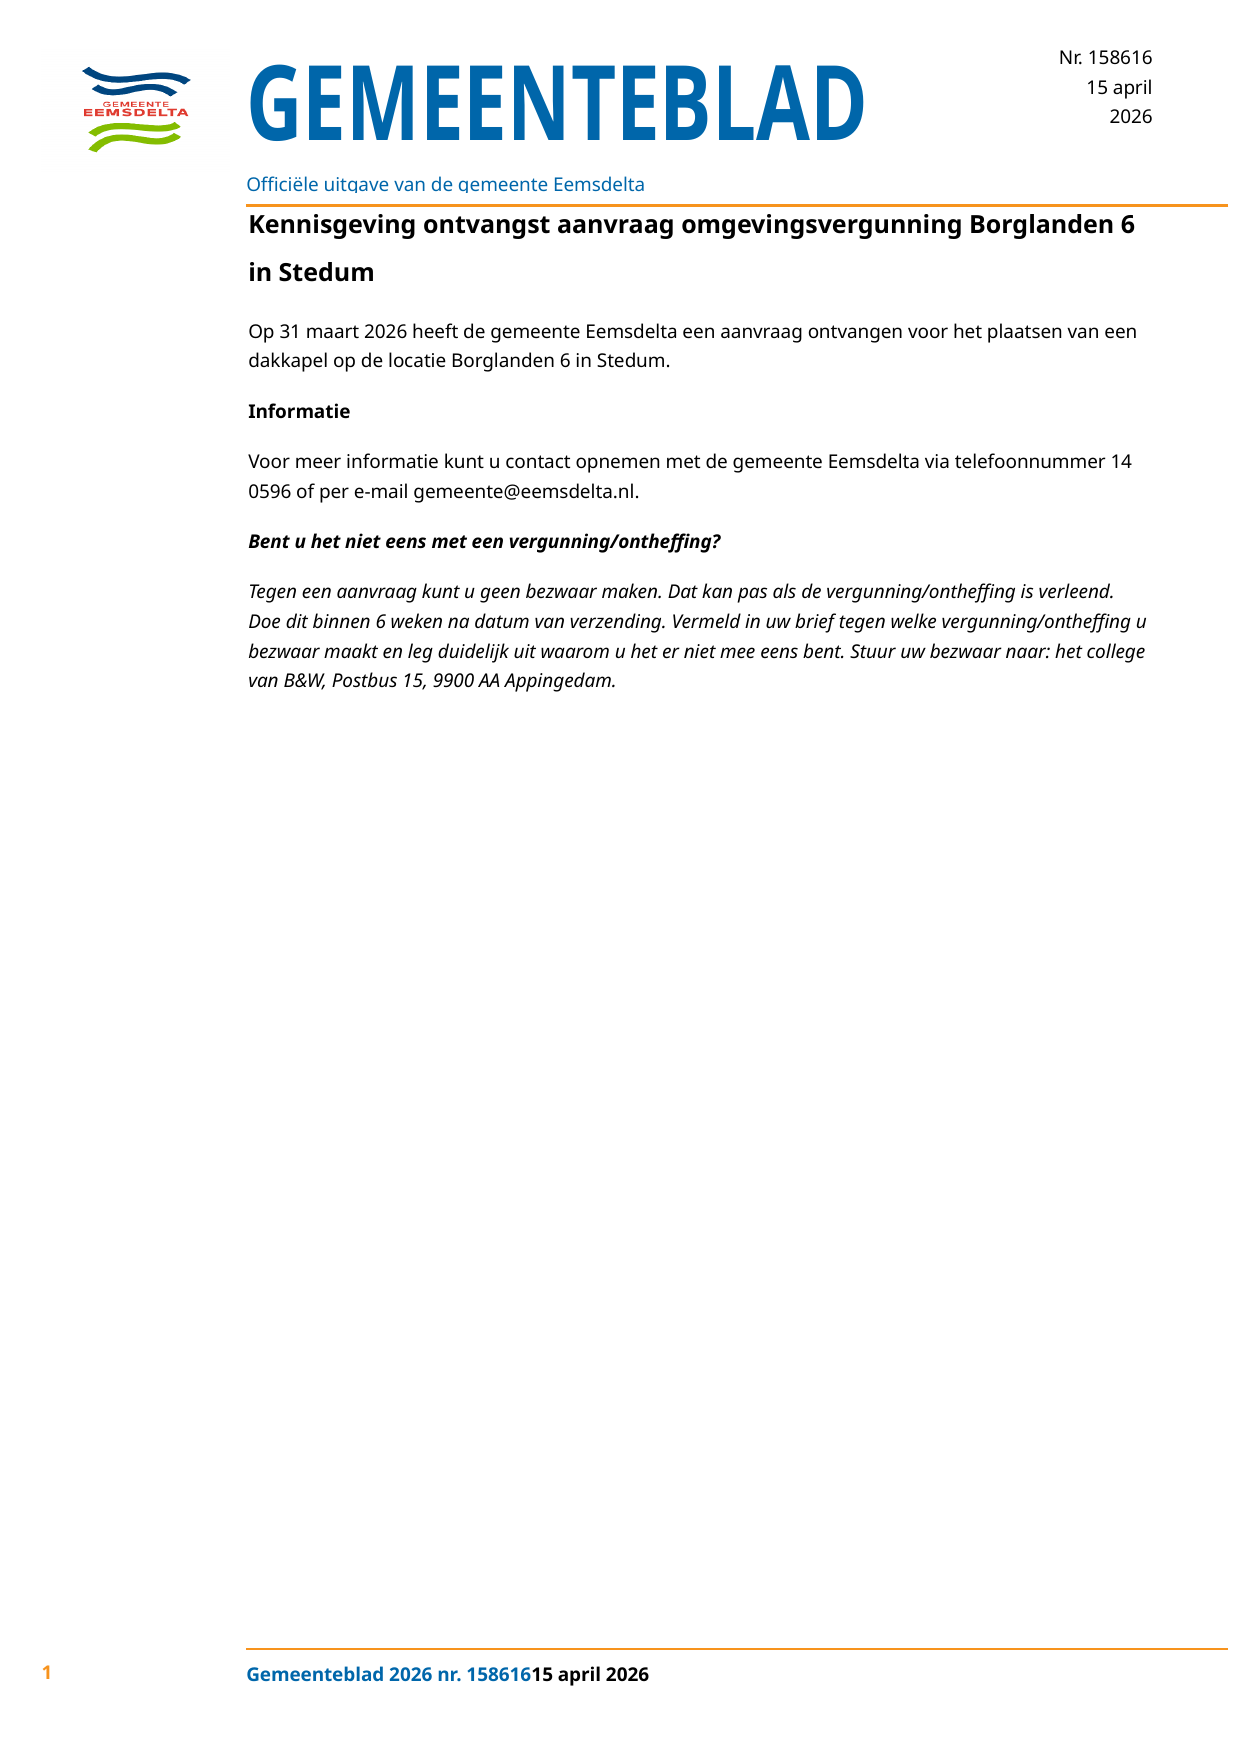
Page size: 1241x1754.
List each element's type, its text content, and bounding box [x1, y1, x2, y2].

picture [41, 47, 231, 172]
text Bent u het niet eens met een vergunning/ontheffing? [248, 528, 1152, 554]
text Kennisgeving ontvangst aanvraag omgevingsvergunning Borglanden 6 in Stedum [248, 207, 1152, 288]
text Voor meer informatie kunt u contact opnemen met de gemeente Eemsdelta via telefoonnummer 14 0596 of per e-mail gemeente@eemsdelta.nl. [248, 448, 1152, 504]
text Informatie [248, 398, 1152, 424]
text Tegen een aanvraag kunt u geen bezwaar maken. Dat kan pas als de vergunning/ontheffing is verleend. Doe dit binnen 6 weken na datum van verzending. Vermeld in uw brief tegen welke vergunning/ontheffing u bezwaar maakt en leg duidelijk uit waarom u het er niet mee eens bent. Stuur uw bezwaar naar: het college van B&W, Postbus 15, 9900 AA Appingedam. [248, 579, 1152, 693]
text Op 31 maart 2026 heeft de gemeente Eemsdelta een aanvraag ontvangen voor het plaatsen van een dakkapel op de locatie Borglanden 6 in Stedum. [248, 318, 1152, 373]
